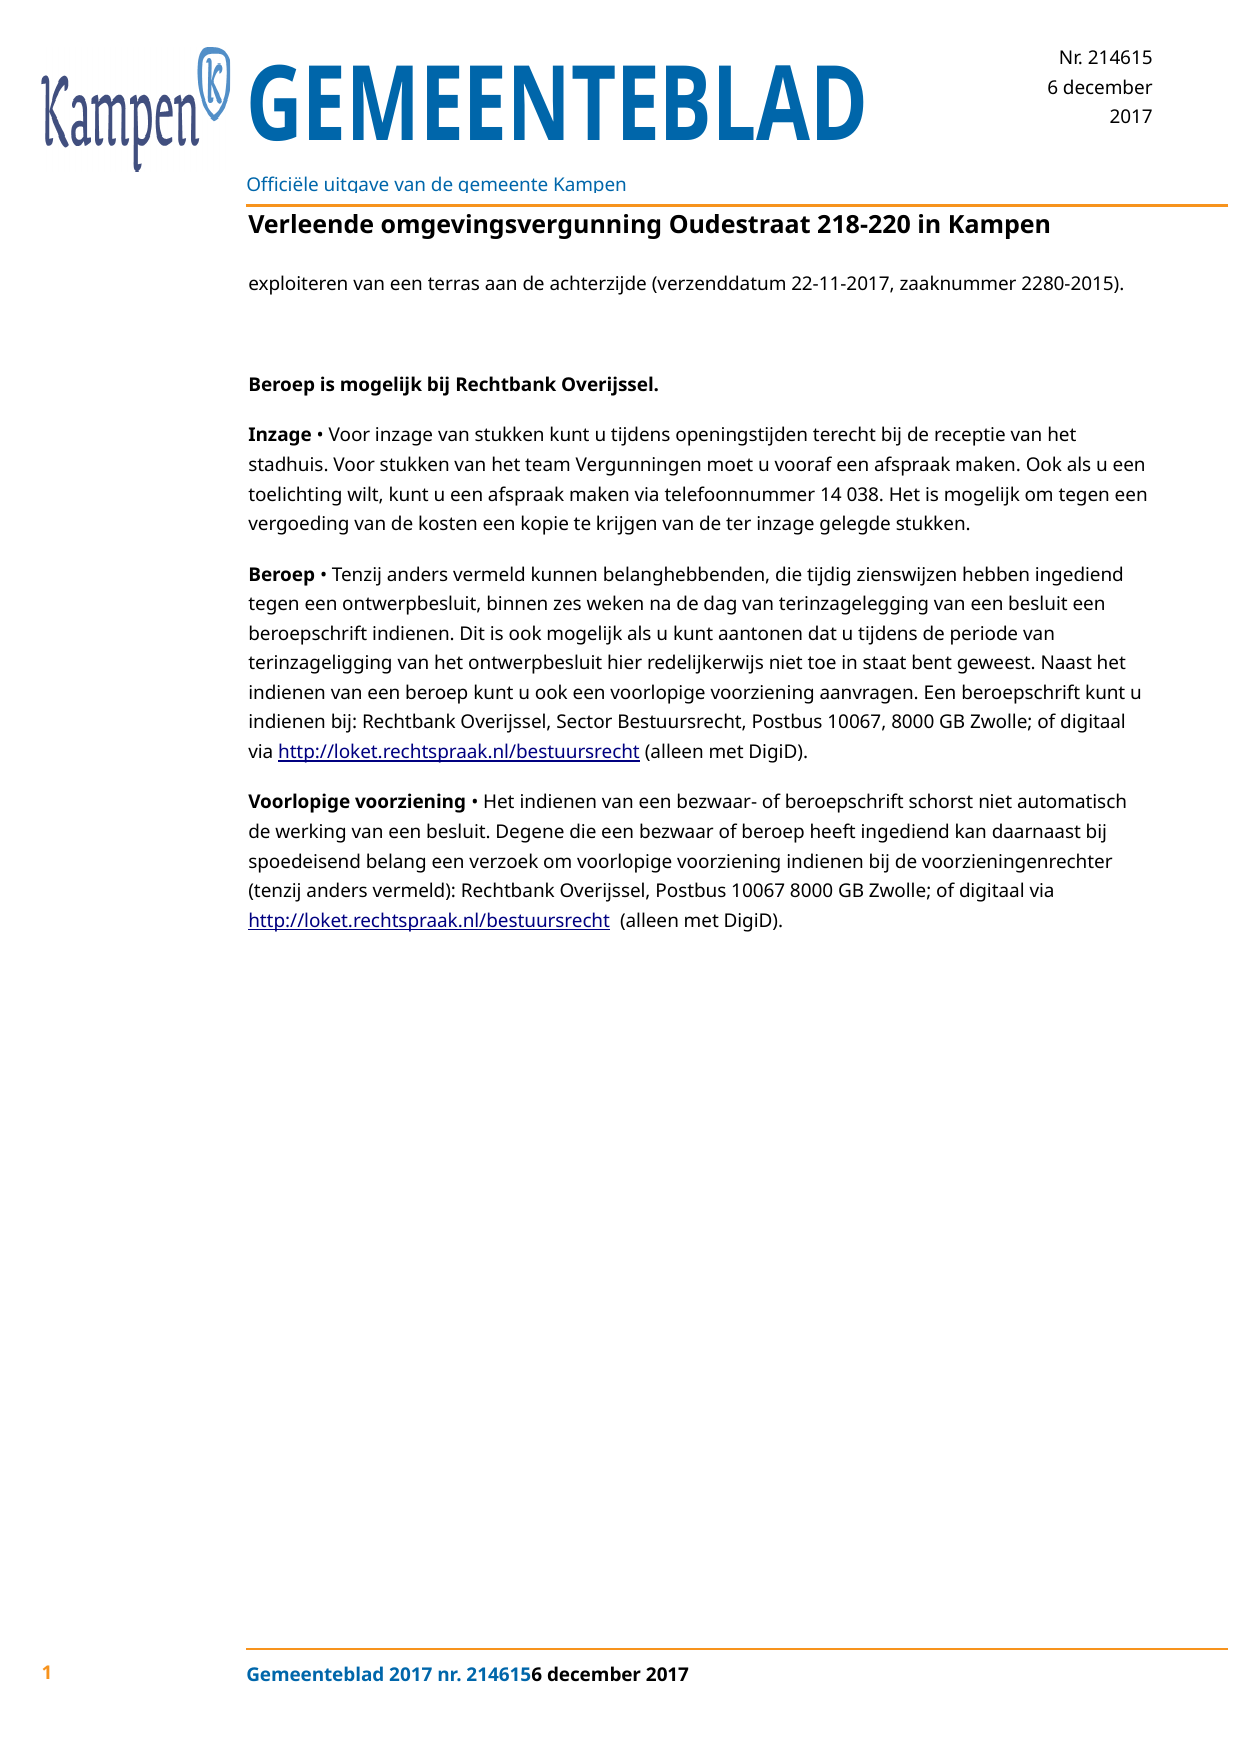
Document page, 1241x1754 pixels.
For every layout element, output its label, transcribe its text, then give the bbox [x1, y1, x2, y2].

text Verleende omgevingsvergunning Oudestraat 218-220 in Kampen [248, 207, 1152, 241]
picture [41, 47, 231, 172]
text Beroep • Tenzij anders vermeld kunnen belanghebbenden, die tijdig zienswijzen hebben ingediend tegen een ontwerpbesluit, binnen zes weken na de dag van terinzagelegging van een besluit een beroepschrift indienen. Dit is ook mogelijk als u kunt aantonen dat u tijdens de periode van terinzageligging van het ontwerpbesluit hier redelijkerwijs niet toe in staat bent geweest. Naast het indienen van een beroep kunt u ook een voorlopige voorziening aanvragen. Een beroepschrift kunt u indienen bij: Rechtbank Overijssel, Sector Bestuursrecht, Postbus 10067, 8000 GB Zwolle; of digitaal via http://loket.rechtspraak.nl/bestuursrecht (alleen met DigiD). [248, 561, 1152, 764]
text exploiteren van een terras aan de achterzijde (verzenddatum 22-11-2017, zaaknummer 2280-2015). [248, 270, 1152, 296]
text Beroep is mogelijk bij Rechtbank Overijssel. [248, 371, 1152, 397]
text Inzage • Voor inzage van stukken kunt u tijdens openingstijden terecht bij de receptie van het stadhuis. Voor stukken van het team Vergunningen moet u vooraf een afspraak maken. Ook als u een toelichting wilt, kunt u een afspraak maken via telefoonnummer 14 038. Het is mogelijk om tegen een vergoeding van de kosten een kopie te krijgen van de ter inzage gelegde stukken. [248, 422, 1152, 536]
text Voorlopige voorziening • Het indienen van een bezwaar- of beroepschrift schorst niet automatisch de werking van een besluit. Degene die een bezwaar of beroep heeft ingediend kan daarnaast bij spoedeisend belang een verzoek om voorlopige voorziening indienen bij de voorzieningenrechter (tenzij anders vermeld): Rechtbank Overijssel, Postbus 10067 8000 GB Zwolle; of digitaal via http://loket.rechtspraak.nl/bestuursrecht (alleen met DigiD). [248, 789, 1152, 933]
